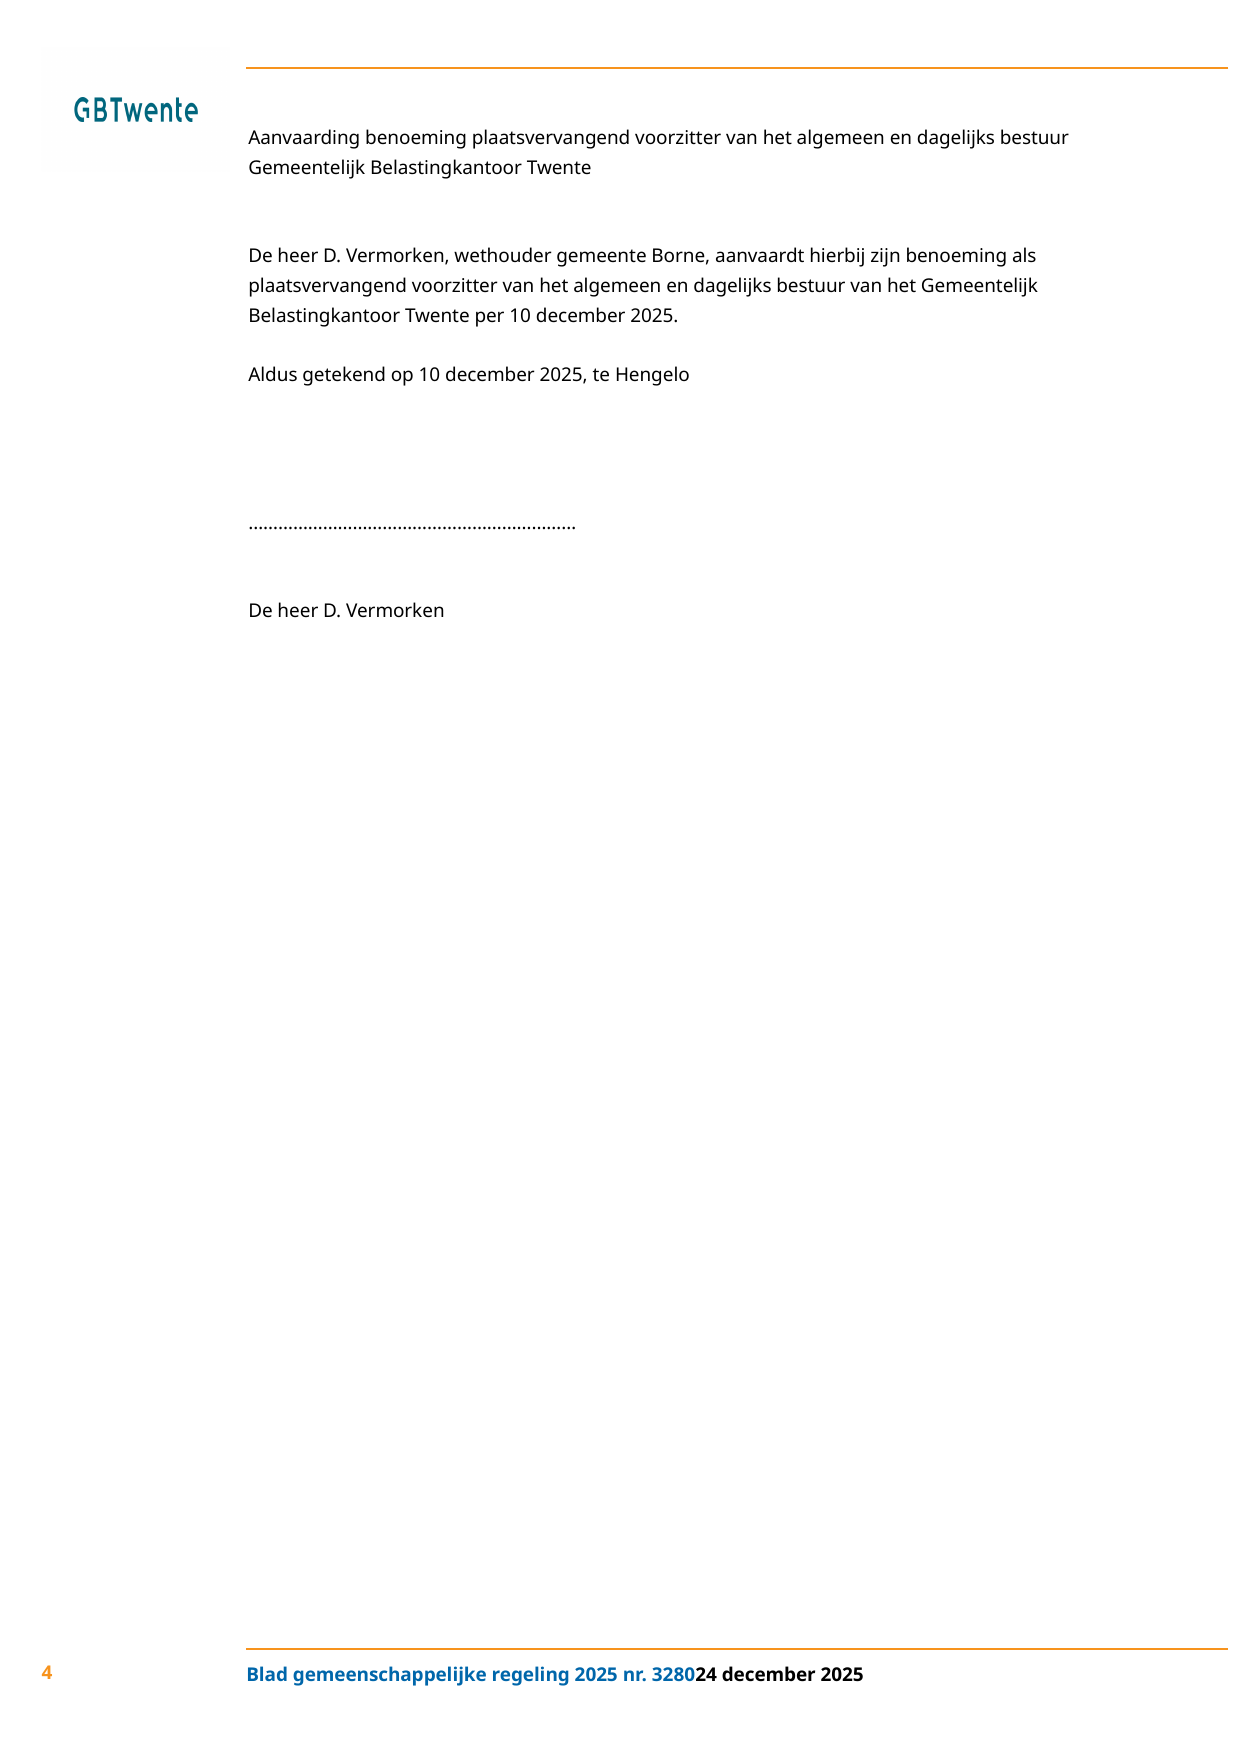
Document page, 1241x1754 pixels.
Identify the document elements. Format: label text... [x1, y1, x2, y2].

text De heer D. Vermorken [248, 598, 1152, 623]
text ………………………………………………………… [248, 509, 1152, 535]
text Aanvaarding benoeming plaatsvervangend voorzitter van het algemeen en dagelijks bestuur Gemeentelijk Belastingkantoor Twente [248, 124, 1152, 180]
picture [41, 47, 231, 172]
text Aldus getekend op 10 december 2025, te Hengelo [248, 361, 1152, 387]
text De heer D. Vermorken, wethouder gemeente Borne, aanvaardt hierbij zijn benoeming als plaatsvervangend voorzitter van het algemeen en dagelijks bestuur van het Gemeentelijk Belastingkantoor Twente per 10 december 2025. [248, 243, 1152, 328]
